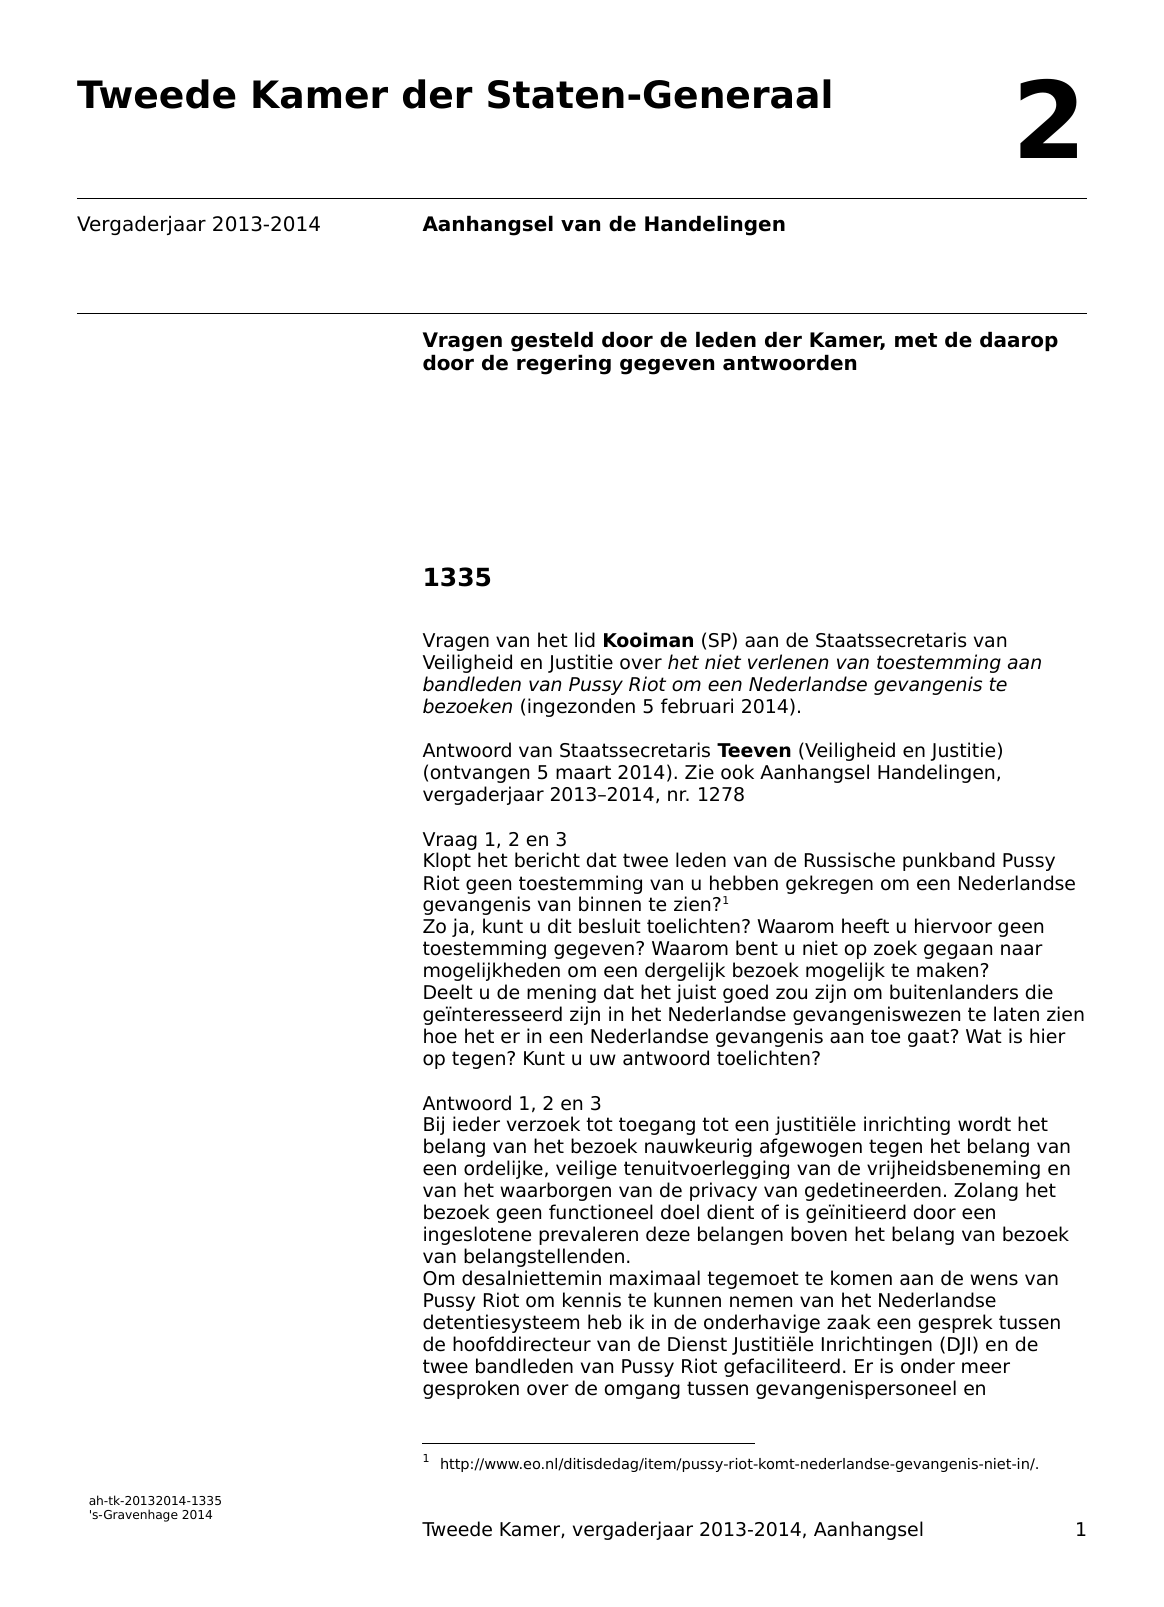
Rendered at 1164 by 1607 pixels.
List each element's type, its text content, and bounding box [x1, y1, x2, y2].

table_cell Vergaderjaar 2013-2014 [77, 199, 422, 313]
text Bij ieder verzoek tot toegang tot een justitiële inrichting wordt het belang van het bezoek nauwkeurig afgewogen tegen het belang van een ordelijke, veilige tenuitvoerlegging van de vrijheidsbeneming en van het waarborgen van de privacy van gedetineerden. Zolang het bezoek geen functioneel doel dient of is geïnitieerd door een ingeslotene prevaleren deze belangen boven het belang van bezoek van belangstellenden. [422, 1114, 1087, 1268]
text ah-tk-20132014-1335 [88, 1494, 323, 1508]
text 1335 [422, 563, 1087, 592]
text Om desalniettemin maximaal tegemoet te komen aan de wens van Pussy Riot om kennis te kunnen nemen van het Nederlandse detentiesysteem heb ik in de onderhavige zaak een gesprek tussen de hoofddirecteur van de Dienst Justitiële Inrichtingen (DJI) en de twee bandleden van Pussy Riot gefaciliteerd. Er is onder meer gesproken over de omgang tussen gevangenispersoneel en [422, 1268, 1087, 1400]
text Deelt u de mening dat het juist goed zou zijn om buitenlanders die geïnteresseerd zijn in het Nederlandse gevangeniswezen te laten zien hoe het er in een Nederlandse gevangenis aan toe gaat? Wat is hier op tegen? Kunt u uw antwoord toelichten? [422, 982, 1087, 1070]
text Zo ja, kunt u dit besluit toelichten? Waarom heeft u hiervoor geen toestemming gegeven? Waarom bent u niet op zoek gegaan naar mogelijkheden om een dergelijk bezoek mogelijk te maken? [422, 916, 1087, 982]
table_cell [77, 314, 422, 375]
text Antwoord 1, 2 en 3 [422, 1092, 1087, 1114]
text Vragen van het lid Kooiman (SP) aan de Staatssecretaris van Veiligheid en Justitie over het niet verlenen van toestemming aan bandleden van Pussy Riot om een Nederlandse gevangenis te bezoeken (ingezonden 5 februari 2014). [422, 630, 1087, 718]
text Antwoord van Staatssecretaris Teeven (Veiligheid en Justitie) (ontvangen 5 maart 2014). Zie ook Aanhangsel Handelingen, vergaderjaar 2013–2014, nr. 1278 [422, 740, 1087, 806]
table_header Tweede Kamer der Staten-Generaal [77, 59, 886, 198]
table_cell Vragen gesteld door de leden der Kamer, met de daarop door de regering gegeven antwoorden [422, 314, 1087, 375]
text Klopt het bericht dat twee leden van de Russische punkband Pussy Riot geen toestemming van u hebben gekregen om een Nederlandse gevangenis van binnen te zien? [422, 850, 1087, 916]
text Vraag 1, 2 en 3 [422, 828, 1087, 850]
table_cell Aanhangsel van de Handelingen [422, 199, 1087, 313]
text http://www.eo.nl/ditisdedag/item/pussy-riot-komt-nederlandse-gevangenis-niet-in/. [422, 1452, 1087, 1474]
text 's-Gravenhage 2014 [88, 1508, 323, 1522]
table_header 2 [886, 59, 1087, 198]
